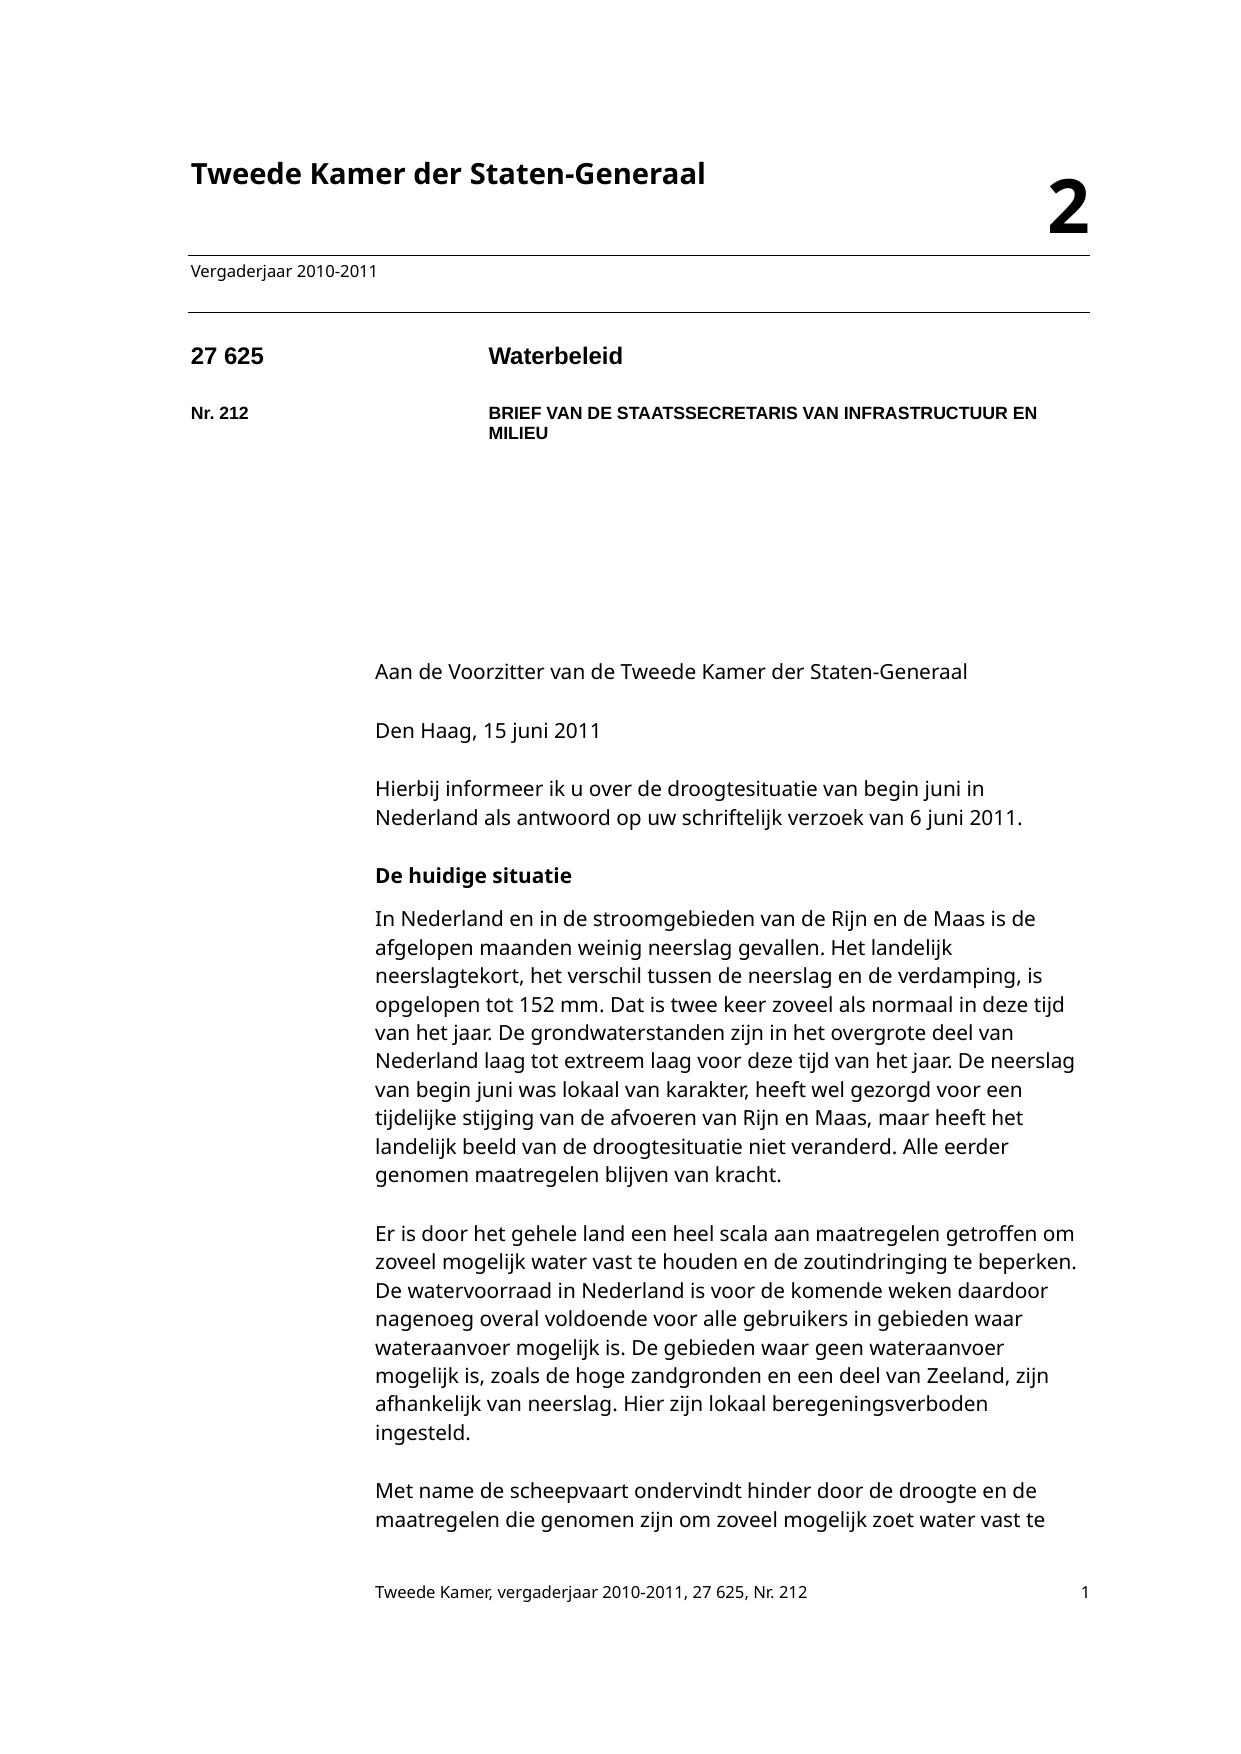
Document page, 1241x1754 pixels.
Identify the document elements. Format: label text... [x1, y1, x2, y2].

table_header Tweede Kamer der Staten-Generaal [188, 150, 909, 255]
text Er is door het gehele land een heel scala aan maatregelen getroffen om zoveel mogelijk water vast te houden en de zoutindringing te beperken. De watervoorraad in Nederland is voor de komende weken daardoor nagenoeg overal voldoende voor alle gebruikers in gebieden waar wateraanvoer mogelijk is. De gebieden waar geen wateraanvoer mogelijk is, zoals de hoge zandgronden en een deel van Zeeland, zijn afhankelijk van neerslag. Hier zijn lokaal beregeningsverboden ingesteld. [375, 1219, 1090, 1446]
text De huidige situatie [375, 861, 1090, 889]
table_cell 27 625 [188, 339, 485, 399]
text In Nederland en in de stroomgebieden van de Rijn en de Maas is de afgelopen maanden weinig neerslag gevallen. Het landelijk neerslagtekort, het verschil tussen de neerslag en de verdamping, is opgelopen tot 152 mm. Dat is twee keer zoveel als normaal in deze tijd van het jaar. De grondwaterstanden zijn in het overgrote deel van Nederland laag tot extreem laag voor deze tijd van het jaar. De neerslag van begin juni was lokaal van karakter, heeft wel gezorgd voor een tijdelijke stijging van de afvoeren van Rijn en Maas, maar heeft het landelijk beeld van de droogtesituatie niet veranderd. Alle eerder genomen maatregelen blijven van kracht. [375, 904, 1090, 1189]
table_cell [485, 313, 1090, 339]
table_cell Vergaderjaar 2010-2011 [188, 256, 485, 312]
text Hierbij informeer ik u over de droogtesituatie van begin juni in Nederland als antwoord op uw schriftelijk verzoek van 6 juni 2011. [375, 774, 1090, 831]
table_cell BRIEF VAN DE STAATSSECRETARIS VAN INFRASTRUCTUUR EN MILIEU [485, 399, 1090, 539]
table_cell Waterbeleid [485, 339, 1090, 399]
table_cell Nr. 212 [188, 399, 485, 539]
table_cell [188, 313, 485, 339]
table_cell [485, 256, 1090, 312]
text Met name de scheepvaart ondervindt hinder door de droogte en de maatregelen die genomen zijn om zoveel mogelijk zoet water vast te [375, 1476, 1090, 1533]
text Den Haag, 15 juni 2011 [375, 716, 1090, 744]
text Aan de Voorzitter van de Tweede Kamer der Staten-Generaal [375, 657, 1090, 686]
table_header 2 [910, 150, 1090, 255]
